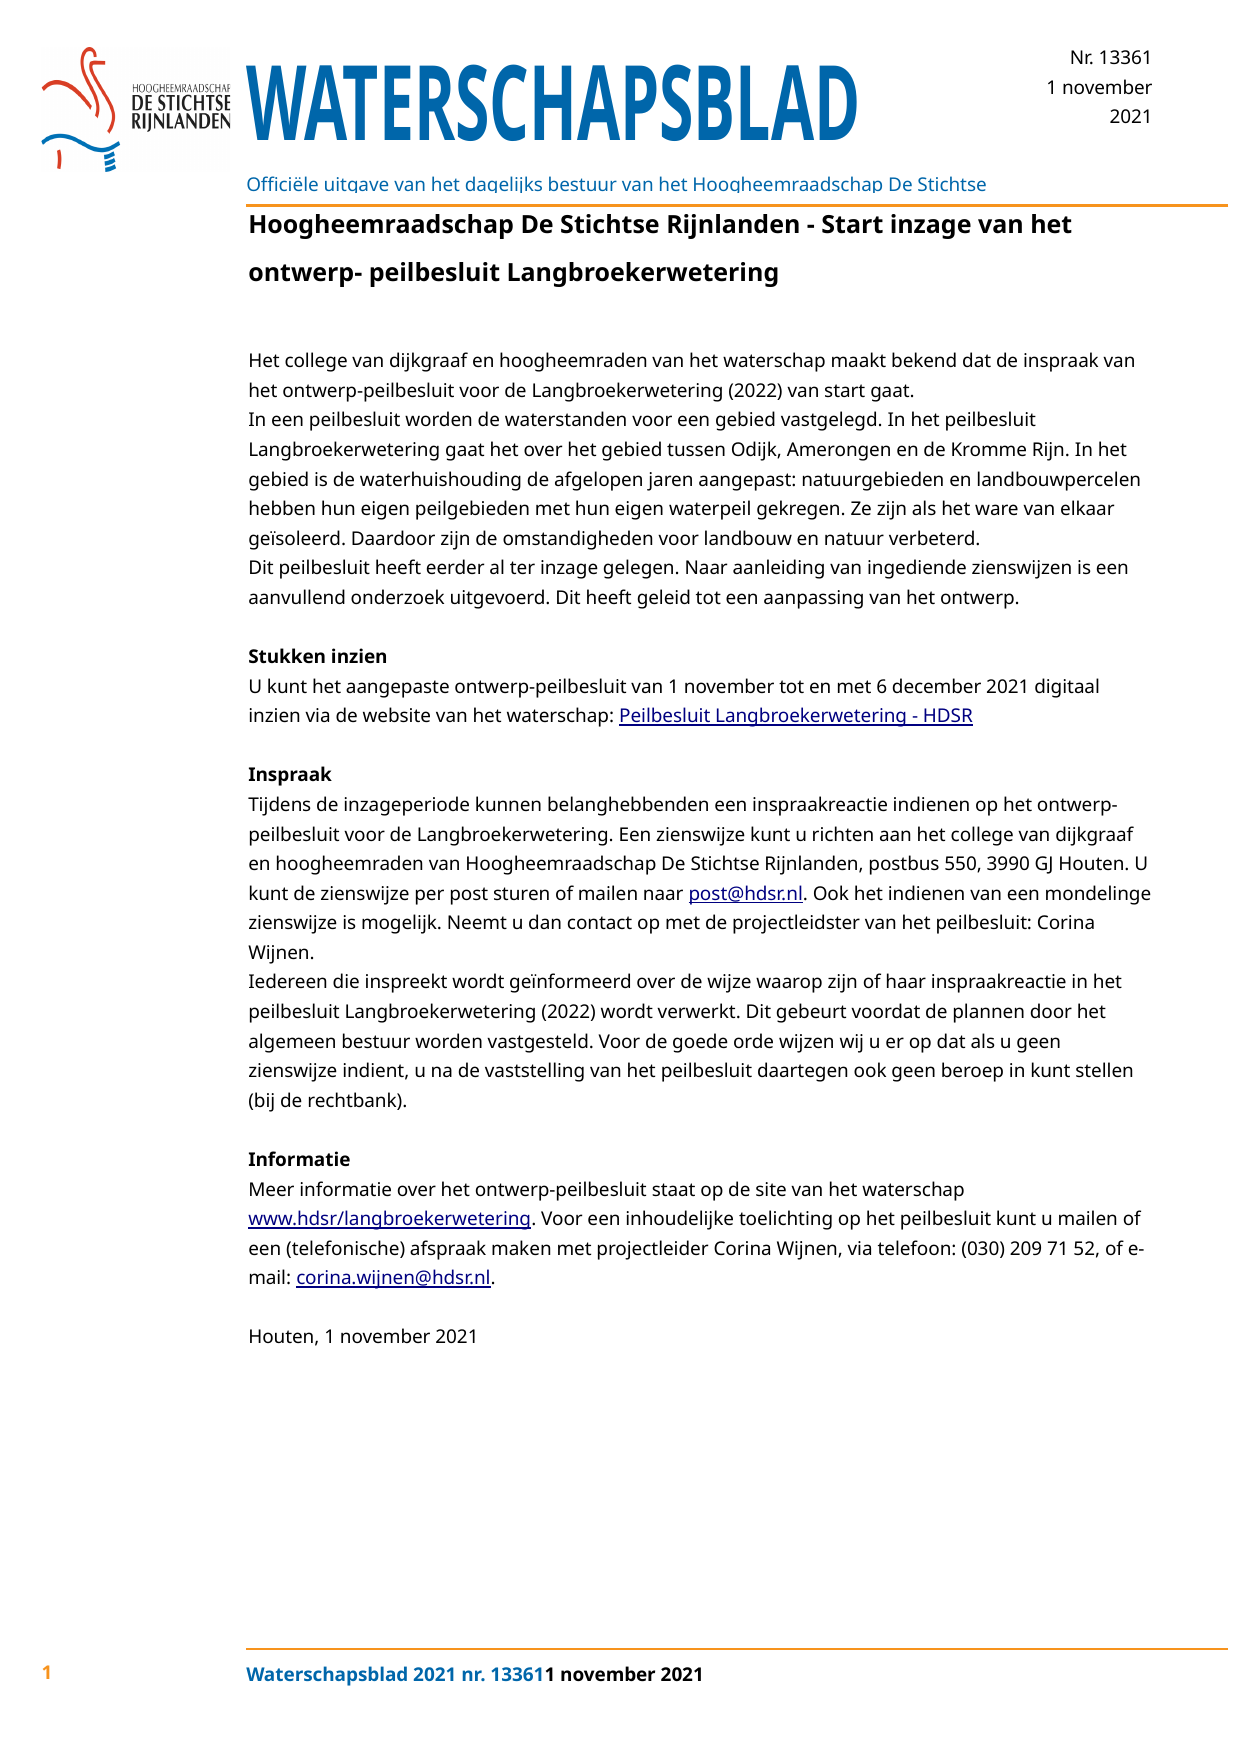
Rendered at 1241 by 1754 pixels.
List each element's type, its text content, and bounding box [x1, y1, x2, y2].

text Inspraak [248, 762, 1152, 787]
text Stukken inzien [248, 643, 1152, 669]
text Houten, 1 november 2021 [248, 1324, 1152, 1349]
text Informatie [248, 1146, 1152, 1172]
text Het college van dijkgraaf en hoogheemraden van het waterschap maakt bekend dat de inspraak van het ontwerp-peilbesluit voor de Langbroekerwetering (2022) van start gaat. [248, 347, 1152, 403]
text U kunt het aangepaste ontwerp-peilbesluit van 1 november tot en met 6 december 2021 digitaal inzien via de website van het waterschap: Peilbesluit Langbroekerwetering - HDSR [248, 673, 1152, 728]
text Iedereen die inspreekt wordt geïnformeerd over de wijze waarop zijn of haar inspraakreactie in het peilbesluit Langbroekerwetering (2022) wordt verwerkt. Dit gebeurt voordat de plannen door het algemeen bestuur worden vastgesteld. Voor de goede orde wijzen wij u er op dat als u geen zienswijze indient, u na de vaststelling van het peilbesluit daartegen ook geen beroep in kunt stellen (bij de rechtbank). [248, 969, 1152, 1113]
text Dit peilbesluit heeft eerder al ter inzage gelegen. Naar aanleiding van ingediende zienswijzen is een aanvullend onderzoek uitgevoerd. Dit heeft geleid tot een aanpassing van het ontwerp. [248, 554, 1152, 610]
text Hoogheemraadschap De Stichtse Rijnlanden - Start inzage van het ontwerp- peilbesluit Langbroekerwetering [248, 207, 1152, 288]
picture [41, 47, 231, 172]
text Tijdens de inzageperiode kunnen belanghebbenden een inspraakreactie indienen op het ontwerp-peilbesluit voor de Langbroekerwetering. Een zienswijze kunt u richten aan het college van dijkgraaf en hoogheemraden van Hoogheemraadschap De Stichtse Rijnlanden, postbus 550, 3990 GJ Houten. U kunt de zienswijze per post sturen of mailen naar post@hdsr.nl. Ook het indienen van een mondelinge zienswijze is mogelijk. Neemt u dan contact op met de projectleidster van het peilbesluit: Corina Wijnen. [248, 791, 1152, 965]
text Meer informatie over het ontwerp-peilbesluit staat op de site van het waterschap www.hdsr/langbroekerwetering. Voor een inhoudelijke toelichting op het peilbesluit kunt u mailen of een (telefonische) afspraak maken met projectleider Corina Wijnen, via telefoon: (030) 209 71 52, of e-mail: corina.wijnen@hdsr.nl. [248, 1176, 1152, 1290]
text In een peilbesluit worden de waterstanden voor een gebied vastgelegd. In het peilbesluit Langbroekerwetering gaat het over het gebied tussen Odijk, Amerongen en de Kromme Rijn. In het gebied is de waterhuishouding de afgelopen jaren aangepast: natuurgebieden en landbouwpercelen hebben hun eigen peilgebieden met hun eigen waterpeil gekregen. Ze zijn als het ware van elkaar geïsoleerd. Daardoor zijn de omstandigheden voor landbouw en natuur verbeterd. [248, 407, 1152, 551]
